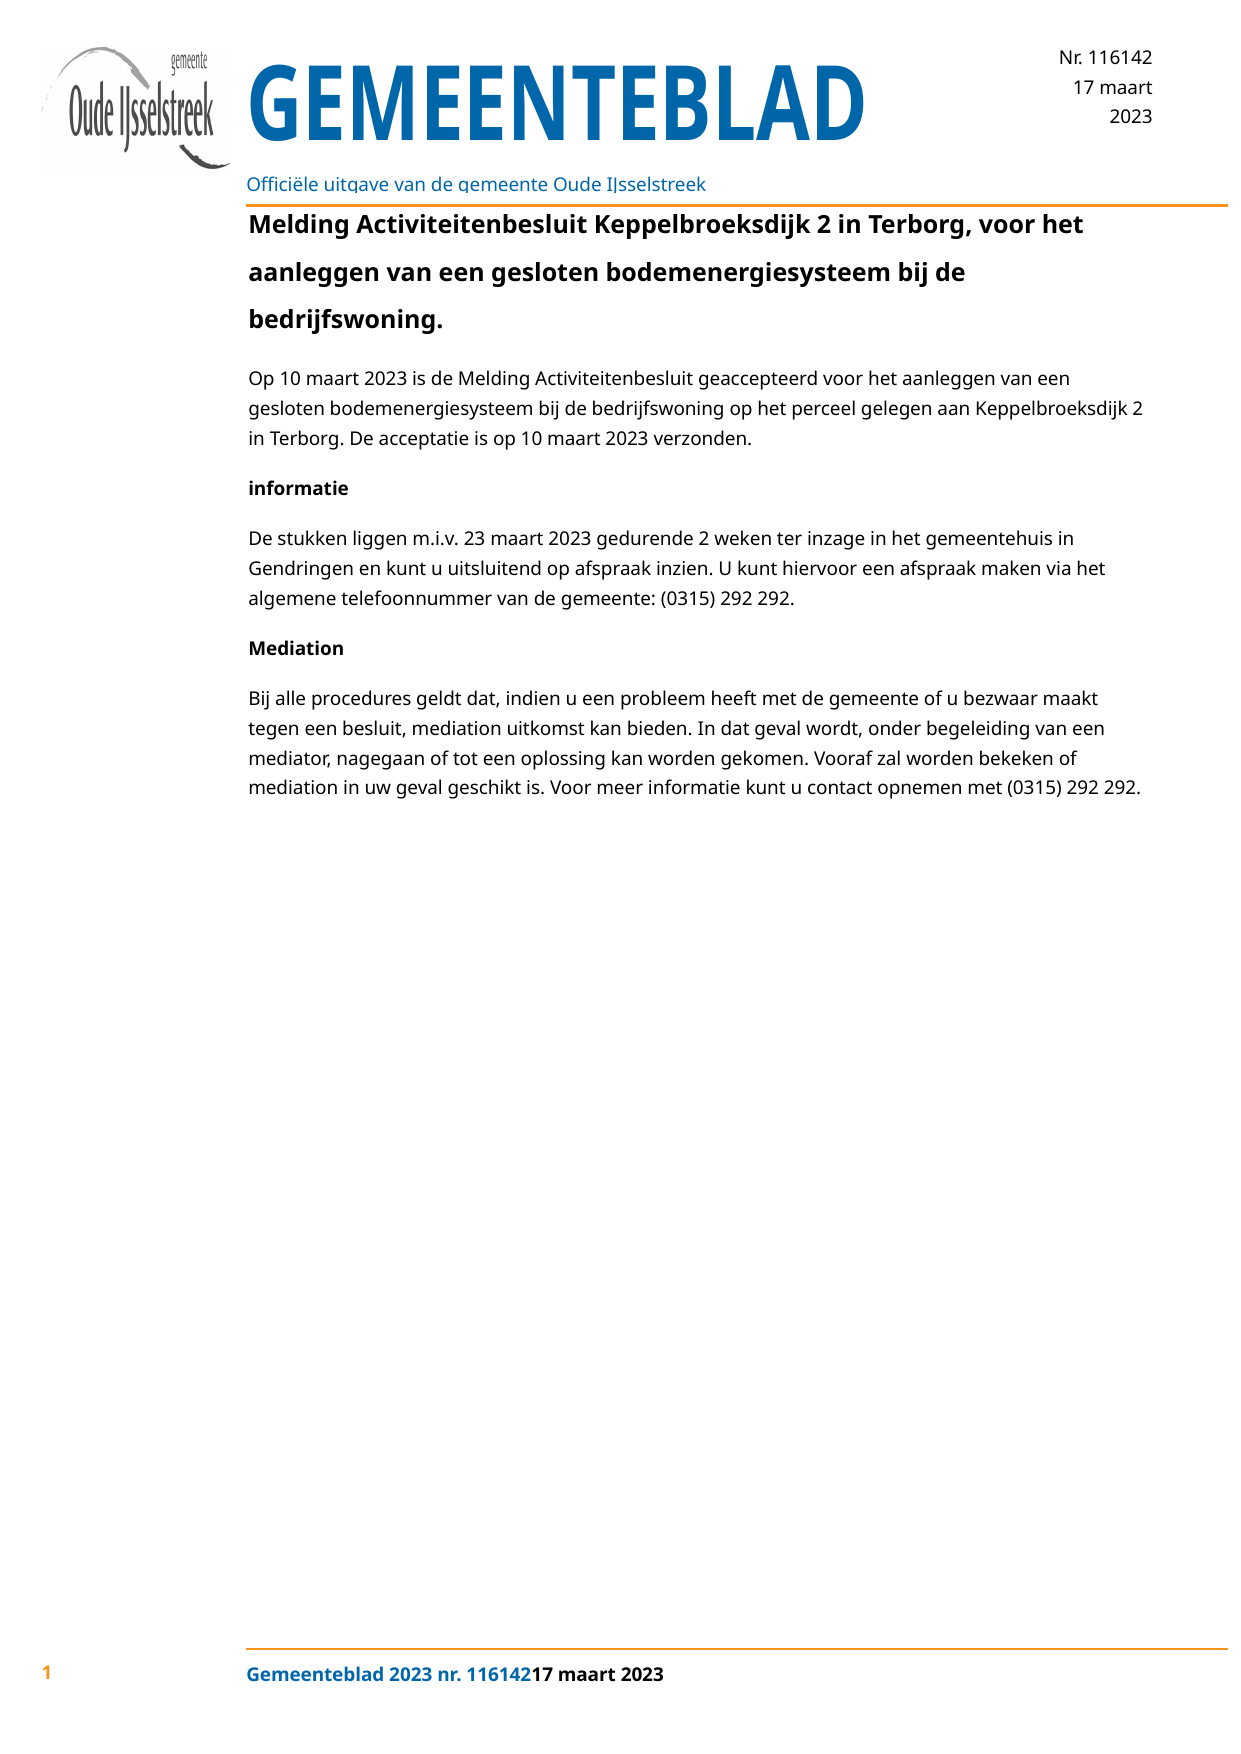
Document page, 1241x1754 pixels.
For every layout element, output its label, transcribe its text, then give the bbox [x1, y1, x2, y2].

text Bij alle procedures geldt dat, indien u een probleem heeft met de gemeente of u bezwaar maakt tegen een besluit, mediation uitkomst kan bieden. In dat geval wordt, onder begeleiding van een mediator, nagegaan of tot een oplossing kan worden gekomen. Vooraf zal worden bekeken of mediation in uw geval geschikt is. Voor meer informatie kunt u contact opnemen met (0315) 292 292. [248, 686, 1152, 800]
text Melding Activiteitenbesluit Keppelbroeksdijk 2 in Terborg, voor het aanleggen van een gesloten bodemenergiesysteem bij de bedrijfswoning. [248, 207, 1152, 336]
text De stukken liggen m.i.v. 23 maart 2023 gedurende 2 weken ter inzage in het gemeentehuis in Gendringen en kunt u uitsluitend op afspraak inzien. U kunt hiervoor een afspraak maken via het algemene telefoonnummer van de gemeente: (0315) 292 292. [248, 526, 1152, 610]
text Op 10 maart 2023 is de Melding Activiteitenbesluit geaccepteerd voor het aanleggen van een gesloten bodemenergiesysteem bij de bedrijfswoning op het perceel gelegen aan Keppelbroeksdijk 2 in Terborg. De acceptatie is op 10 maart 2023 verzonden. [248, 366, 1152, 450]
text Mediation [248, 635, 1152, 661]
text informatie [248, 475, 1152, 501]
picture [41, 47, 231, 172]
